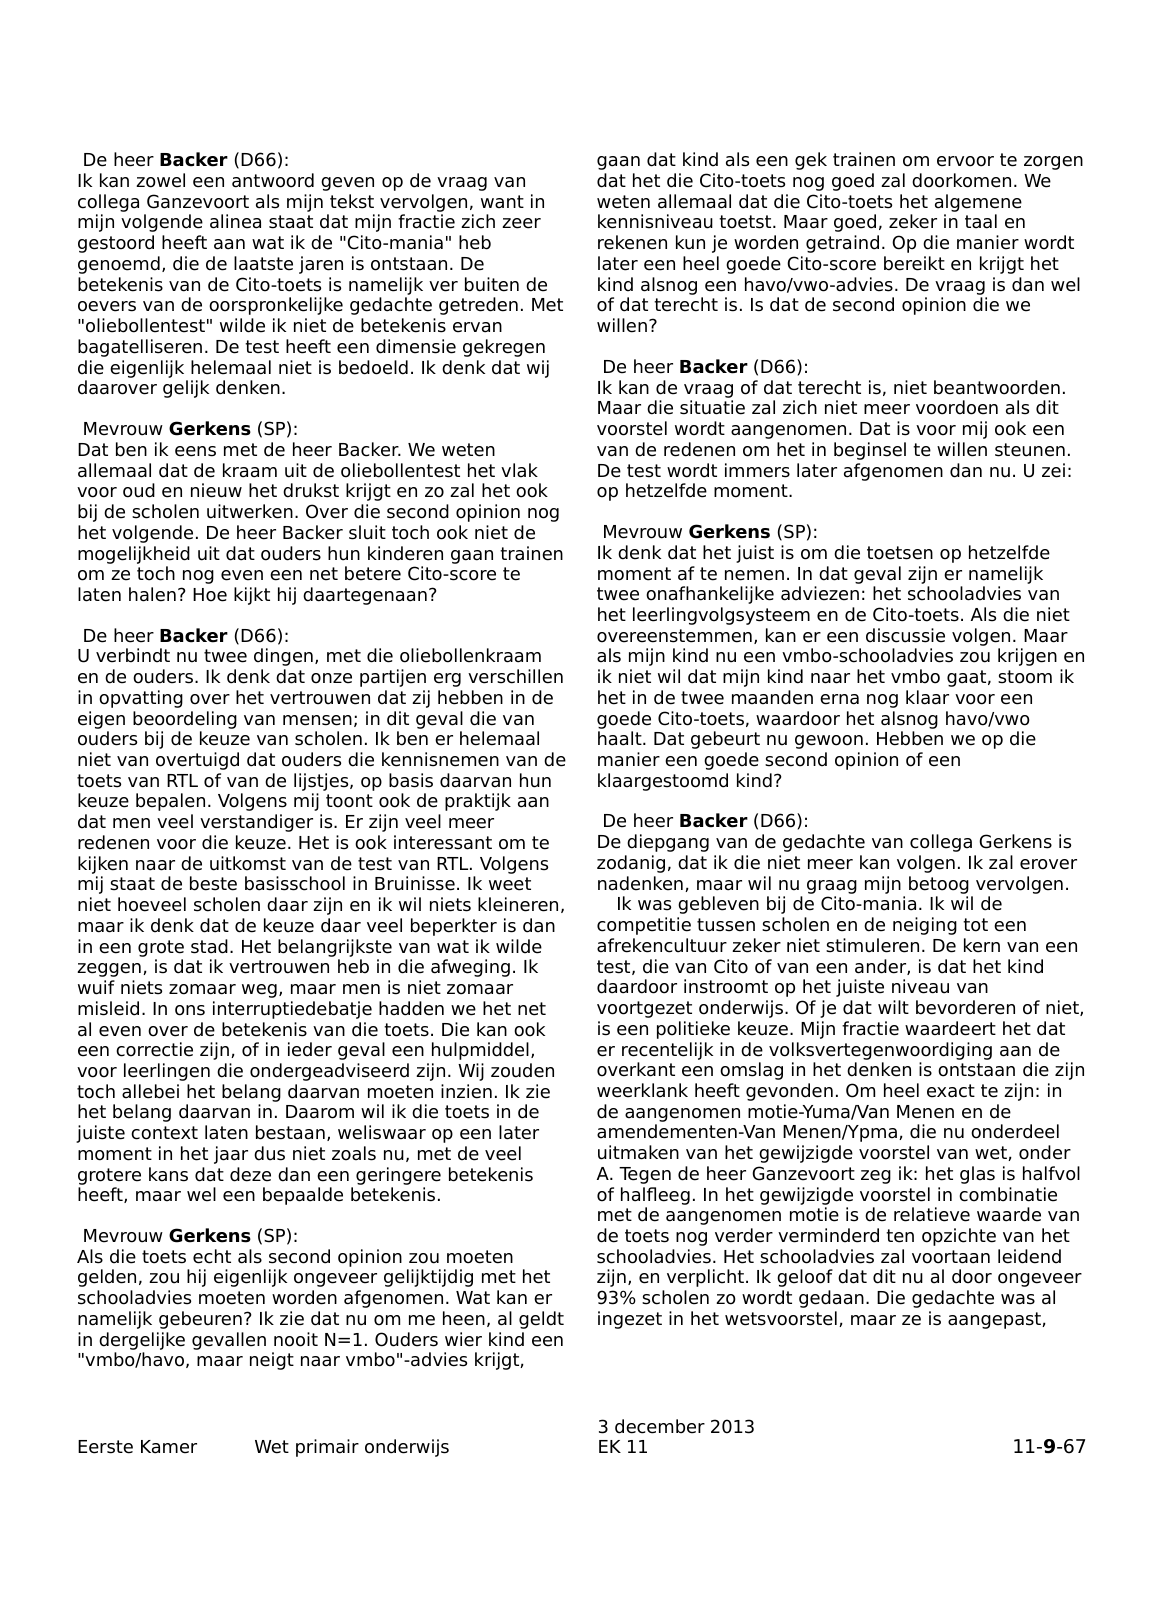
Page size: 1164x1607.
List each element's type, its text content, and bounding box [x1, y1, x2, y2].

text Ik kan zowel een antwoord geven op de vraag van collega Ganzevoort als mijn tekst vervolgen, want in mijn volgende alinea staat dat mijn fractie zich zeer gestoord heeft aan wat ik de "Cito-mania" heb genoemd, die de laatste jaren is ontstaan. De betekenis van de Cito-toets is namelijk ver buiten de oevers van de oorspronkelijke gedachte getreden. Met "oliebollentest" wilde ik niet de betekenis ervan bagatelliseren. De test heeft een dimensie gekregen die eigenlijk helemaal niet is bedoeld. Ik denk dat wij daarover gelijk denken. [77, 171, 567, 399]
text gaan dat kind als een gek trainen om ervoor te zorgen dat het die Cito-toets nog goed zal doorkomen. We weten allemaal dat die Cito-toets het algemene kennisniveau toetst. Maar goed, zeker in taal en rekenen kun je worden getraind. Op die manier wordt later een heel goede Cito-score bereikt en krijgt het kind alsnog een havo/vwo-advies. De vraag is dan wel of dat terecht is. Is dat de second opinion die we willen? [596, 150, 1087, 337]
text De heer Backer (D66): [596, 357, 1087, 377]
text Ik was gebleven bij de Cito-mania. Ik wil de competitie tussen scholen en de neiging tot een afrekencultuur zeker niet stimuleren. De kern van een test, die van Cito of van een ander, is dat het kind daardoor instroomt op het juiste niveau van voortgezet onderwijs. Of je dat wilt bevorderen of niet, is een politieke keuze. Mijn fractie waardeert het dat er recentelijk in de volksvertegenwoordiging aan de overkant een omslag in het denken is ontstaan die zijn weerklank heeft gevonden. Om heel exact te zijn: in de aangenomen motie-Yuma/Van Menen en de amendementen-Van Menen/Ypma, die nu onderdeel uitmaken van het gewijzigde voorstel van wet, onder A. Tegen de heer Ganzevoort zeg ik: het glas is halfvol of halfleeg. In het gewijzigde voorstel in combinatie met de aangenomen motie is de relatieve waarde van de toets nog verder verminderd ten opzichte van het schooladvies. Het schooladvies zal voortaan leidend zijn, en verplicht. Ik geloof dat dit nu al door ongeveer 93% scholen zo wordt gedaan. Die gedachte was al ingezet in het wetsvoorstel, maar ze is aangepast, [596, 894, 1087, 1329]
text De heer Backer (D66): [596, 811, 1087, 832]
text De heer Backer (D66): [77, 626, 567, 646]
text Mevrouw Gerkens (SP): [77, 419, 567, 440]
text Ik kan de vraag of dat terecht is, niet beantwoorden. Maar die situatie zal zich niet meer voordoen als dit voorstel wordt aangenomen. Dat is voor mij ook een van de redenen om het in beginsel te willen steunen. De test wordt immers later afgenomen dan nu. U zei: op hetzelfde moment. [596, 377, 1087, 502]
text Als die toets echt als second opinion zou moeten gelden, zou hij eigenlijk ongeveer gelijktijdig met het schooladvies moeten worden afgenomen. Wat kan er namelijk gebeuren? Ik zie dat nu om me heen, al geldt in dergelijke gevallen nooit N=1. Ouders wier kind een "vmbo/havo, maar neigt naar vmbo"-advies krijgt, [77, 1247, 567, 1371]
text De heer Backer (D66): [77, 150, 567, 171]
text U verbindt nu twee dingen, met die oliebollenkraam en de ouders. Ik denk dat onze partijen erg verschillen in opvatting over het vertrouwen dat zij hebben in de eigen beoordeling van mensen; in dit geval die van ouders bij de keuze van scholen. Ik ben er helemaal niet van overtuigd dat ouders die kennisnemen van de toets van RTL of van de lijstjes, op basis daarvan hun keuze bepalen. Volgens mij toont ook de praktijk aan dat men veel verstandiger is. Er zijn veel meer redenen voor die keuze. Het is ook interessant om te kijken naar de uitkomst van de test van RTL. Volgens mij staat de beste basisschool in Bruinisse. Ik weet niet hoeveel scholen daar zijn en ik wil niets kleineren, maar ik denk dat de keuze daar veel beperkter is dan in een grote stad. Het belangrijkste van wat ik wilde zeggen, is dat ik vertrouwen heb in die afweging. Ik wuif niets zomaar weg, maar men is niet zomaar misleid. In ons interruptiedebatje hadden we het net al even over de betekenis van die toets. Die kan ook een correctie zijn, of in ieder geval een hulpmiddel, voor leerlingen die ondergeadviseerd zijn. Wij zouden toch allebei het belang daarvan moeten inzien. Ik zie het belang daarvan in. Daarom wil ik die toets in de juiste context laten bestaan, weliswaar op een later moment in het jaar dus niet zoals nu, met de veel grotere kans dat deze dan een geringere betekenis heeft, maar wel een bepaalde betekenis. [77, 646, 567, 1206]
text Dat ben ik eens met de heer Backer. We weten allemaal dat de kraam uit de oliebollentest het vlak voor oud en nieuw het drukst krijgt en zo zal het ook bij de scholen uitwerken. Over die second opinion nog het volgende. De heer Backer sluit toch ook niet de mogelijkheid uit dat ouders hun kinderen gaan trainen om ze toch nog even een net betere Cito-score te laten halen? Hoe kijkt hij daartegenaan? [77, 440, 567, 606]
text Mevrouw Gerkens (SP): [596, 522, 1087, 543]
text De diepgang van de gedachte van collega Gerkens is zodanig, dat ik die niet meer kan volgen. Ik zal erover nadenken, maar wil nu graag mijn betoog vervolgen. [596, 832, 1087, 894]
text Ik denk dat het juist is om die toetsen op hetzelfde moment af te nemen. In dat geval zijn er namelijk twee onafhankelijke adviezen: het schooladvies van het leerlingvolgsysteem en de Cito-toets. Als die niet overeenstemmen, kan er een discussie volgen. Maar als mijn kind nu een vmbo-schooladvies zou krijgen en ik niet wil dat mijn kind naar het vmbo gaat, stoom ik het in de twee maanden erna nog klaar voor een goede Cito-toets, waardoor het alsnog havo/vwo haalt. Dat gebeurt nu gewoon. Hebben we op die manier een goede second opinion of een klaargestoomd kind? [596, 543, 1087, 791]
text Mevrouw Gerkens (SP): [77, 1226, 567, 1247]
